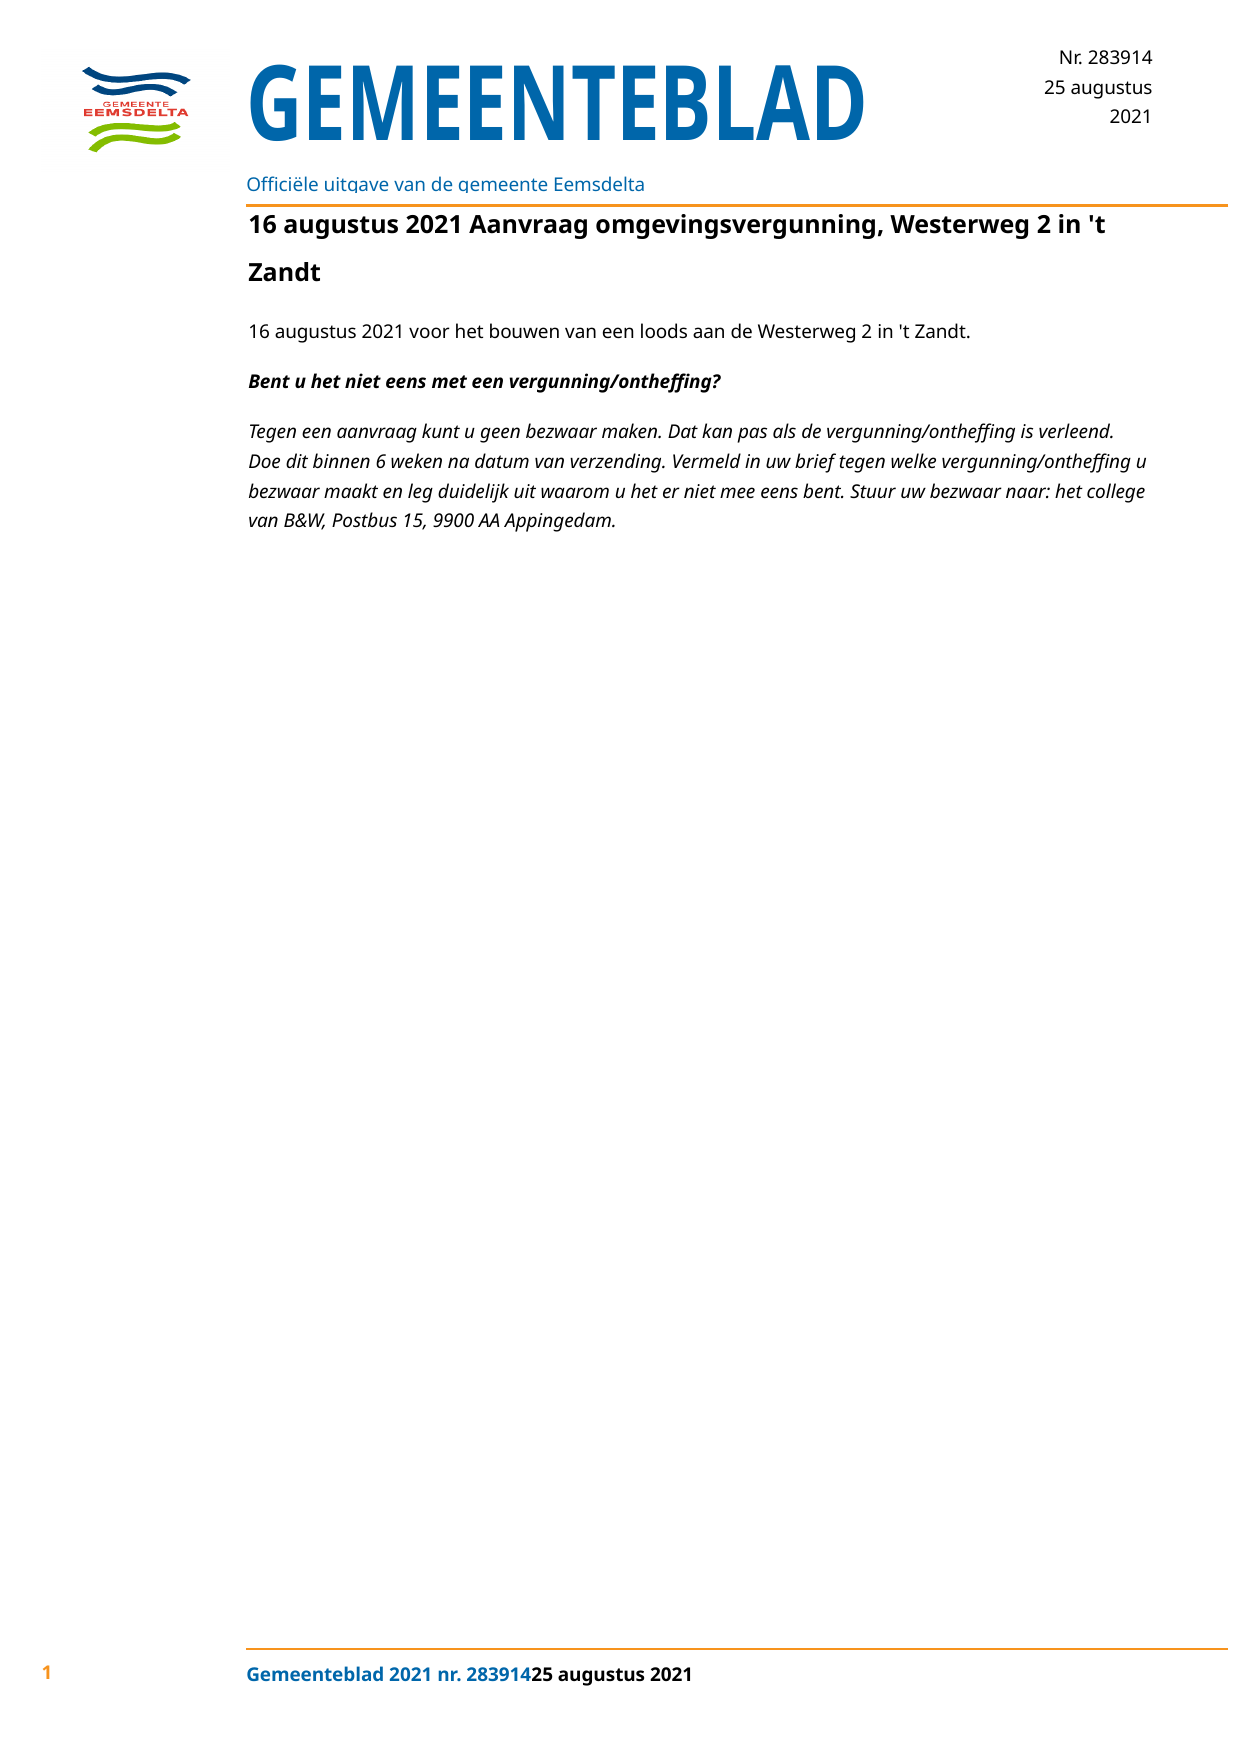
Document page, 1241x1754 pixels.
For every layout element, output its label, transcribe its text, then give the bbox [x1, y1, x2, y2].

text Bent u het niet eens met een vergunning/ontheffing? [248, 368, 1152, 394]
text Tegen een aanvraag kunt u geen bezwaar maken. Dat kan pas als de vergunning/ontheffing is verleend. Doe dit binnen 6 weken na datum van verzending. Vermeld in uw brief tegen welke vergunning/ontheffing u bezwaar maakt en leg duidelijk uit waarom u het er niet mee eens bent. Stuur uw bezwaar naar: het college van B&W, Postbus 15, 9900 AA Appingedam. [248, 419, 1152, 533]
text 16 augustus 2021 Aanvraag omgevingsvergunning, Westerweg 2 in 't Zandt [248, 207, 1152, 288]
picture [41, 47, 231, 172]
text 16 augustus 2021 voor het bouwen van een loods aan de Westerweg 2 in 't Zandt. [248, 318, 1152, 344]
